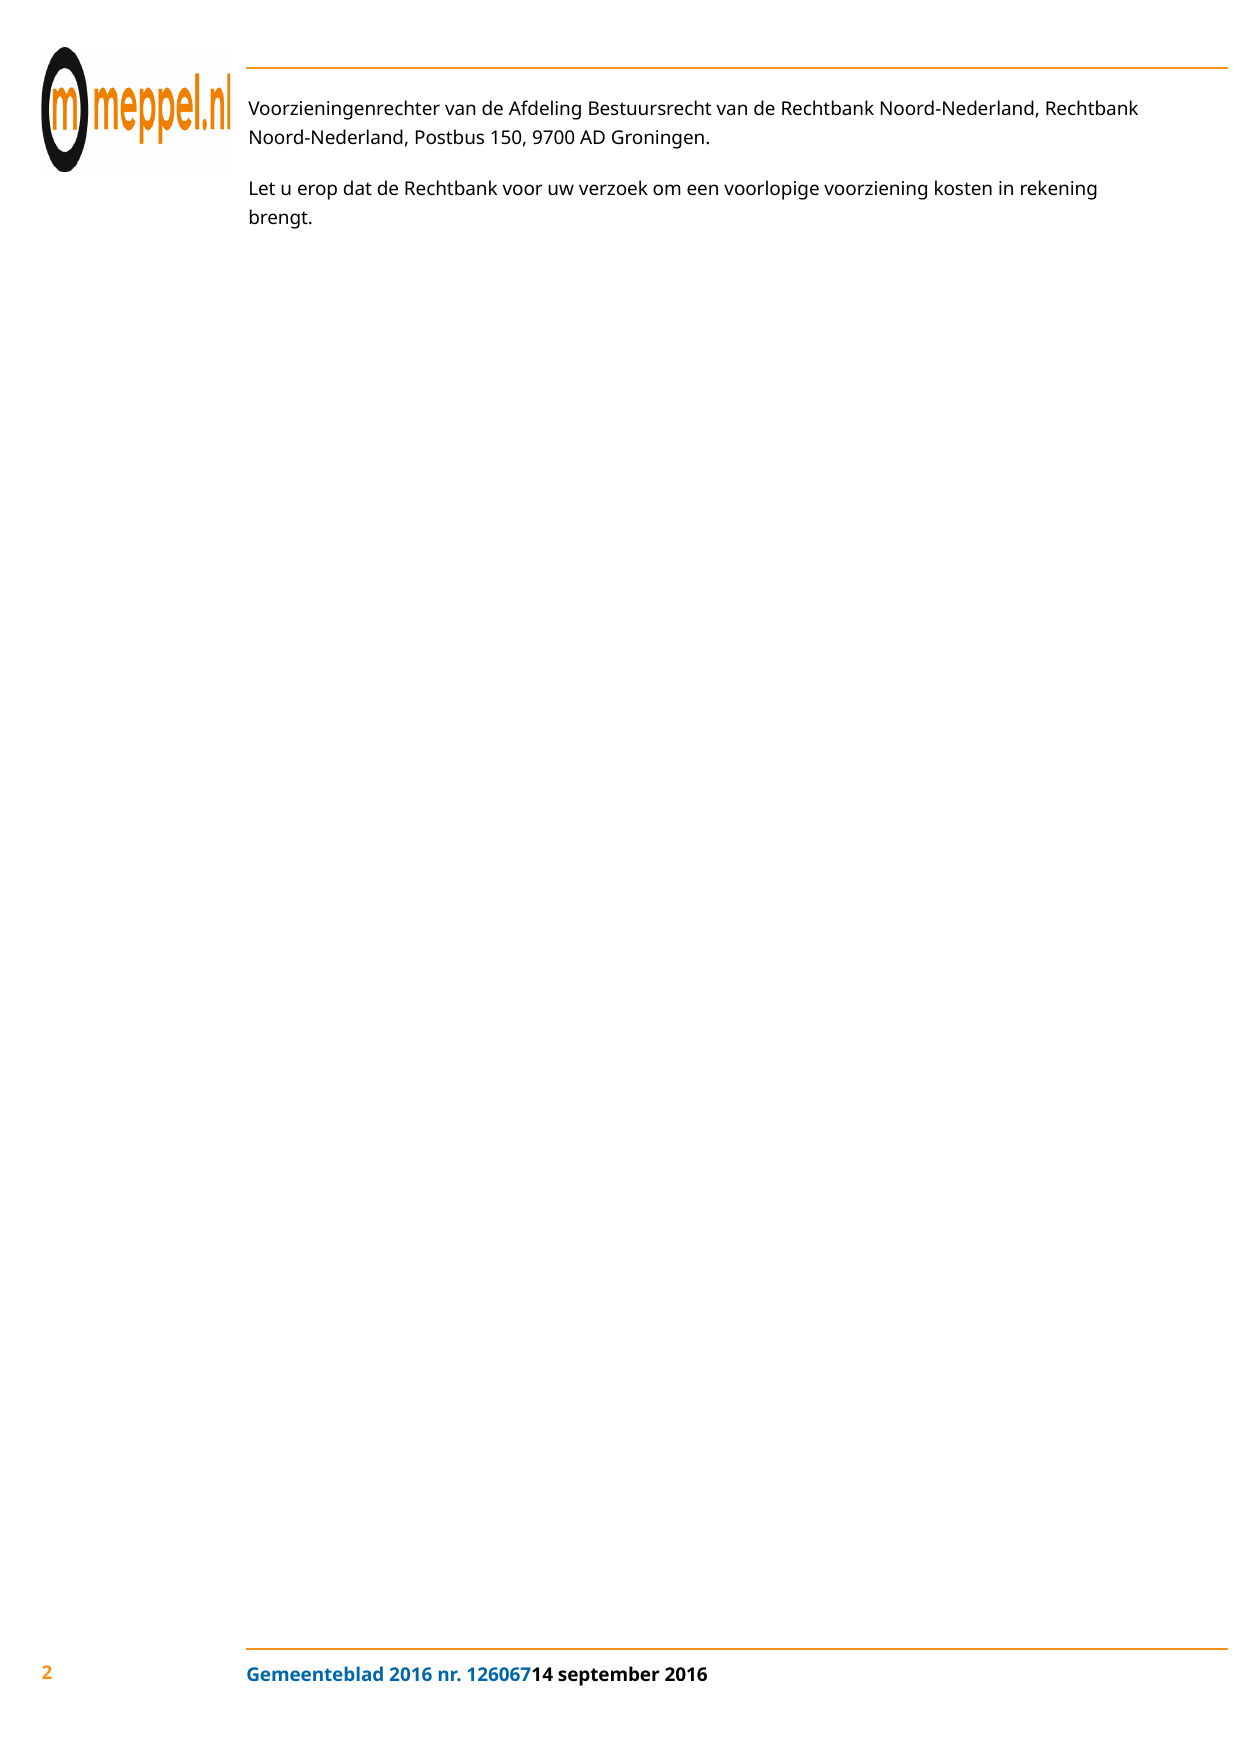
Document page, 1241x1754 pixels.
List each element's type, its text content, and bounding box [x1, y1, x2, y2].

text Let u erop dat de Rechtbank voor uw verzoek om een voorlopige voorziening kosten in rekening brengt. [248, 175, 1152, 230]
text Voorzieningenrechter van de Afdeling Bestuursrecht van de Rechtbank Noord-Nederland, Rechtbank Noord-Nederland, Postbus 150, 9700 AD Groningen. [248, 95, 1152, 150]
picture [41, 47, 231, 172]
